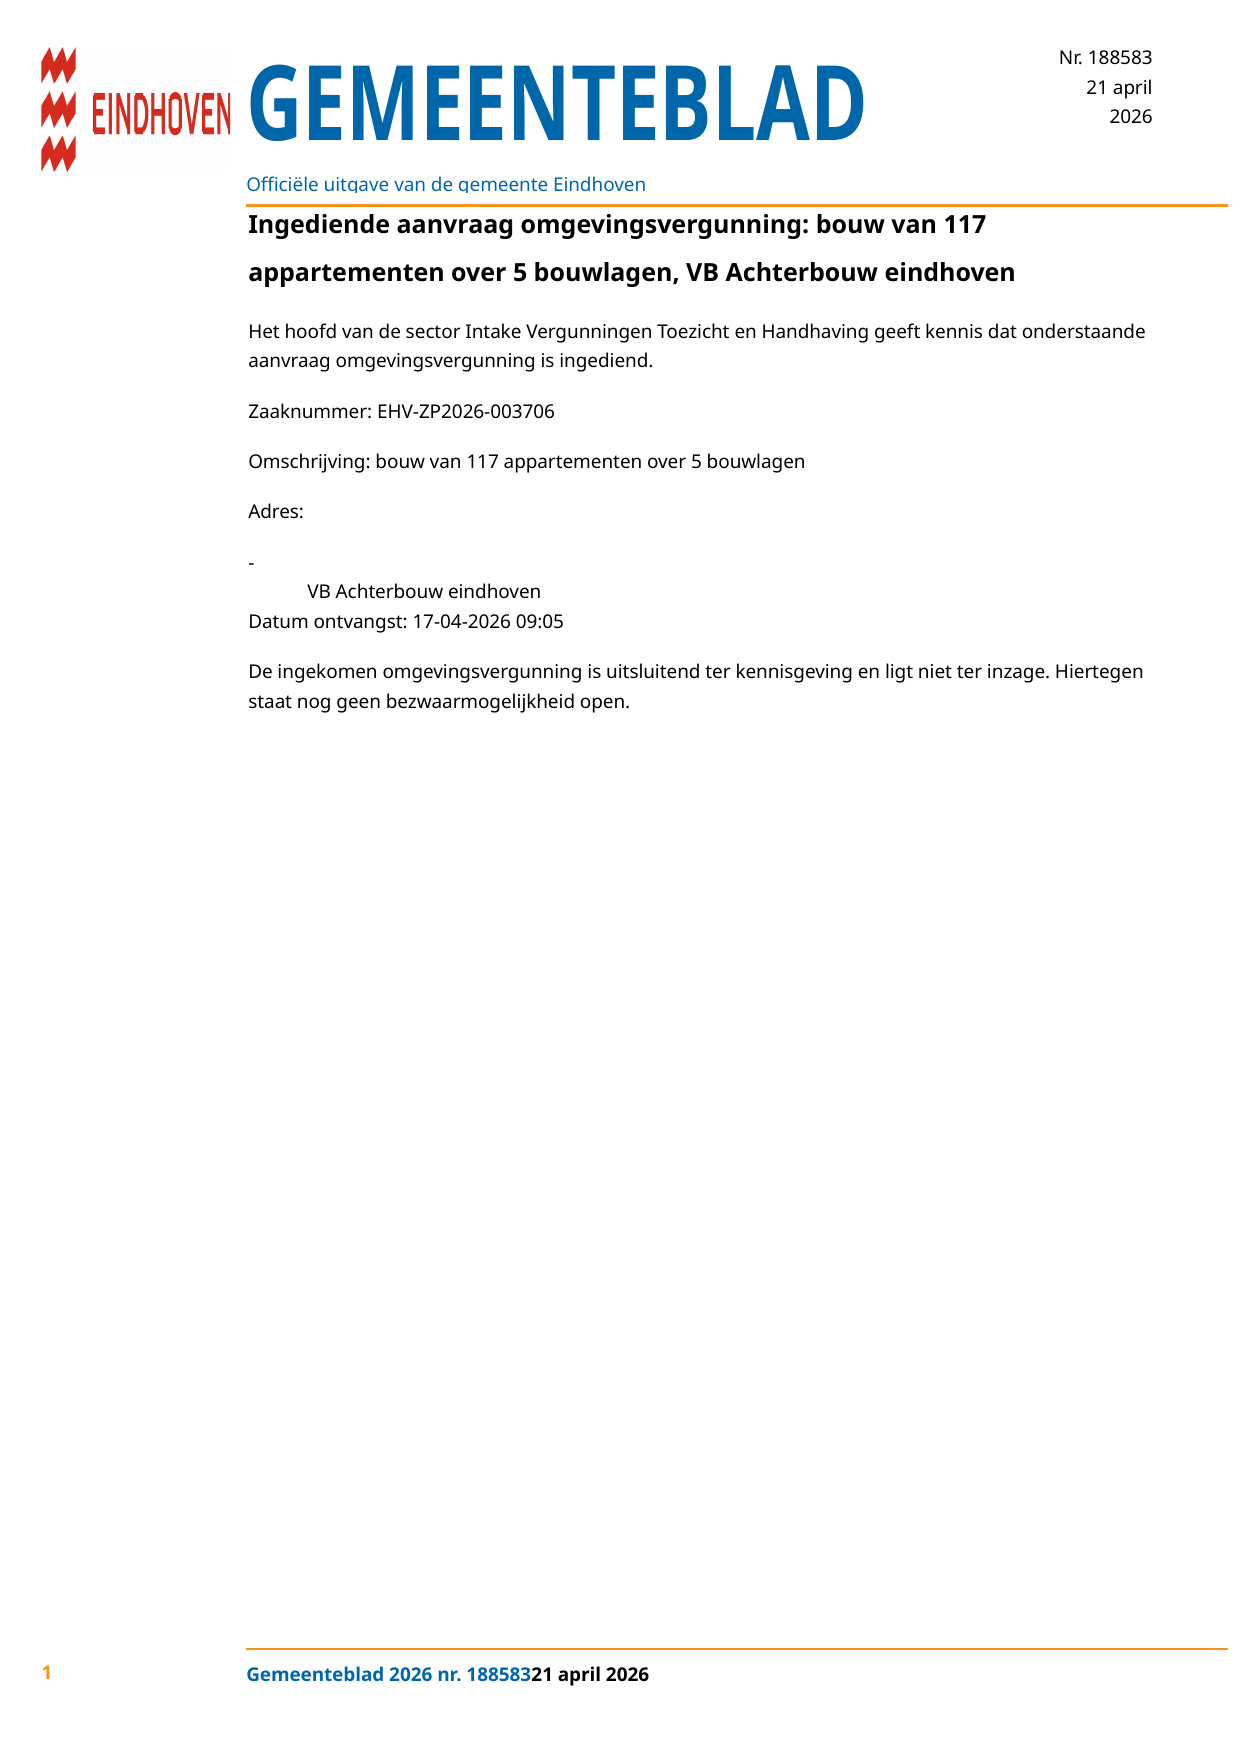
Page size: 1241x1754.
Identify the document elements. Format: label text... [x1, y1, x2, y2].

list VB Achterbouw eindhoven [248, 579, 1152, 604]
picture [41, 47, 231, 172]
text Omschrijving: bouw van 117 appartementen over 5 bouwlagen [248, 448, 1152, 474]
text De ingekomen omgevingsvergunning is uitsluitend ter kennisgeving en ligt niet ter inzage. Hiertegen staat nog geen bezwaarmogelijkheid open. [248, 659, 1152, 714]
text Zaaknummer: EHV-ZP2026-003706 [248, 398, 1152, 424]
text Datum ontvangst: 17-04-2026 09:05 [248, 608, 1152, 634]
text Ingediende aanvraag omgevingsvergunning: bouw van 117 appartementen over 5 bouwlagen, VB Achterbouw eindhoven [248, 207, 1152, 288]
text Adres: [248, 499, 1152, 524]
text Het hoofd van de sector Intake Vergunningen Toezicht en Handhaving geeft kennis dat onderstaande aanvraag omgevingsvergunning is ingediend. [248, 318, 1152, 373]
